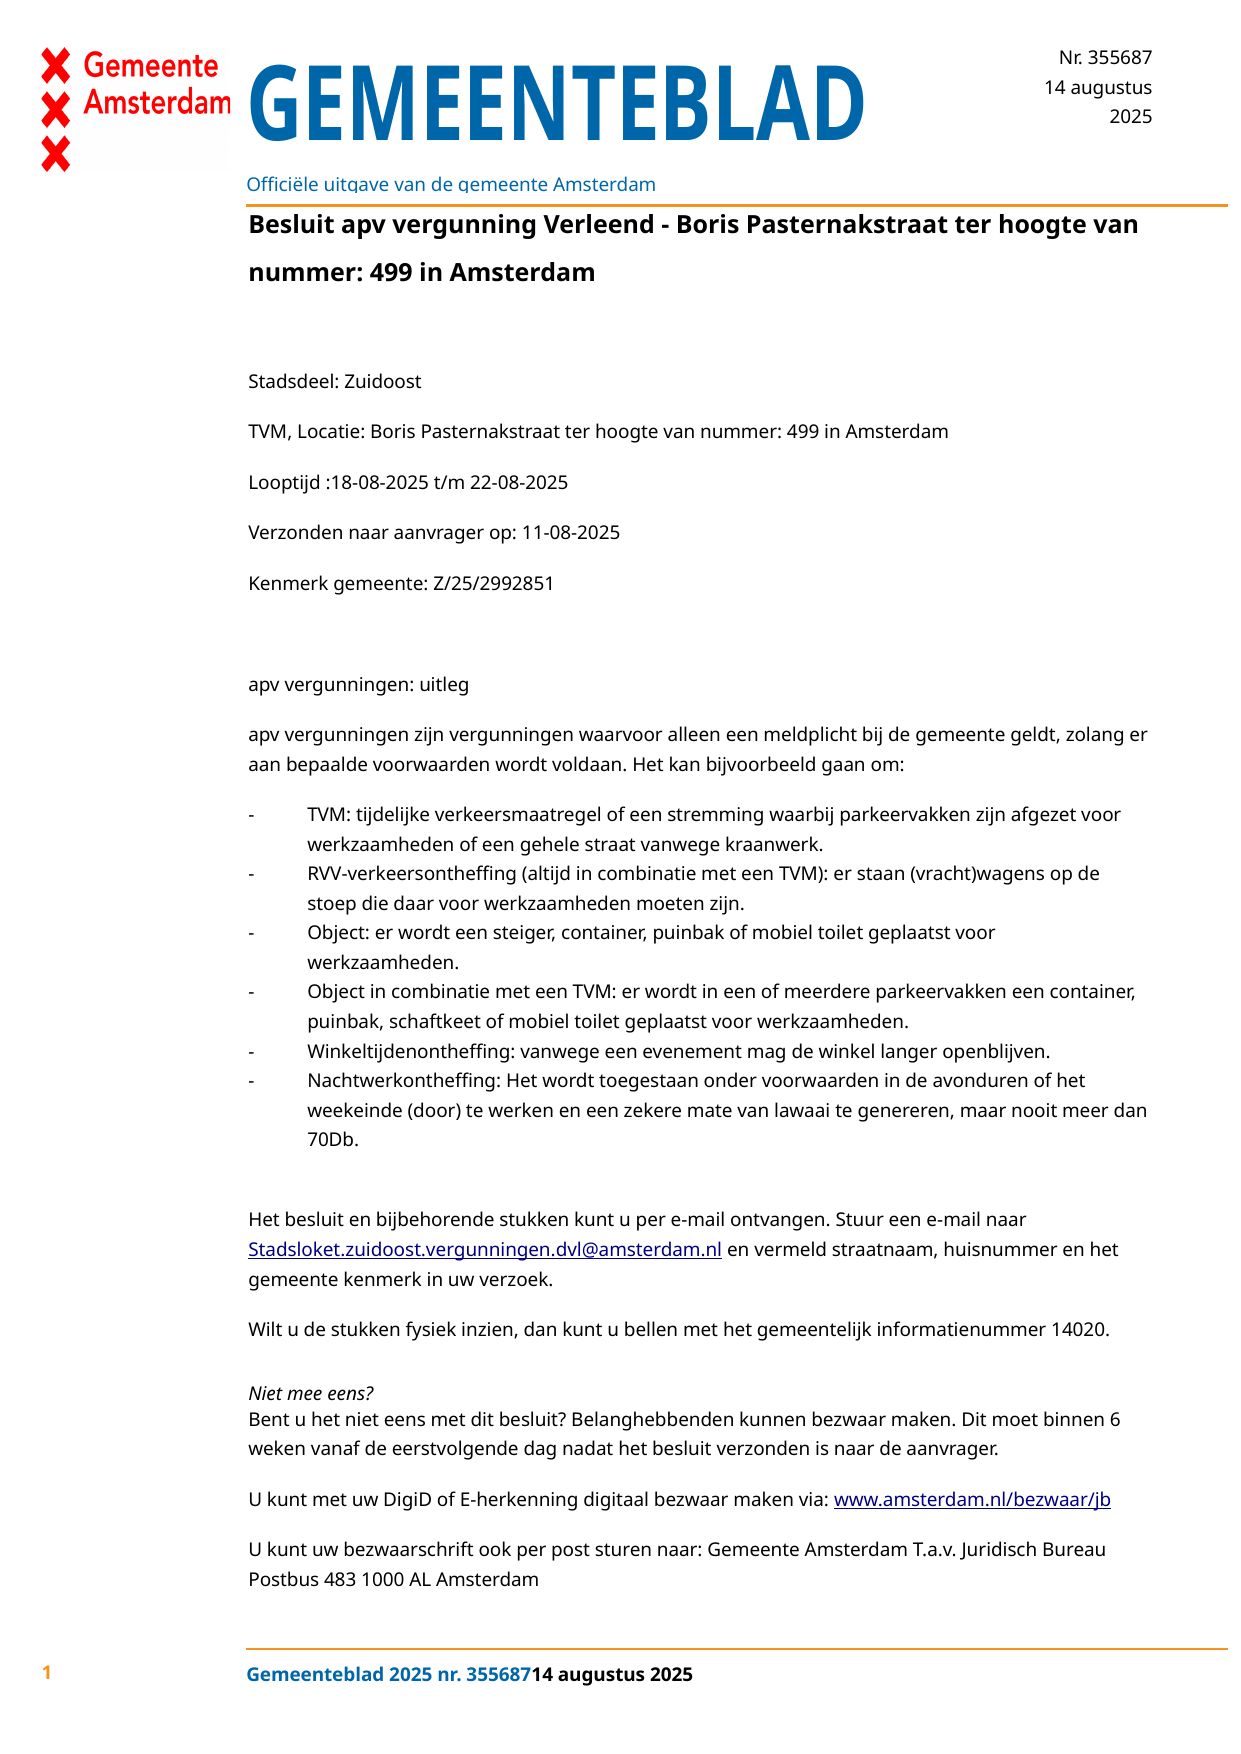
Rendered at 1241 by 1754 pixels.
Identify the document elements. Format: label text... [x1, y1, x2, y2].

list Nachtwerkontheffing: Het wordt toegestaan onder voorwaarden in de avonduren of het weekeinde (door) te werken en een zekere mate van lawaai te genereren, maar nooit meer dan 70Db. [248, 1067, 1152, 1152]
text apv vergunningen: uitleg [248, 671, 1152, 697]
text U kunt uw bezwaarschrift ook per post sturen naar: Gemeente Amsterdam T.a.v. Juridisch Bureau Postbus 483 1000 AL Amsterdam [248, 1536, 1152, 1592]
text Looptijd :18-08-2025 t/m 22-08-2025 [248, 469, 1152, 495]
text Kenmerk gemeente: Z/25/2992851 [248, 570, 1152, 596]
list Object: er wordt een steiger, container, puinbak of mobiel toilet geplaatst voor werkzaamheden. [248, 919, 1152, 975]
list Object in combinatie met een TVM: er wordt in een of meerdere parkeervakken een container, puinbak, schaftkeet of mobiel toilet geplaatst voor werkzaamheden. [248, 979, 1152, 1034]
picture [41, 47, 231, 172]
list TVM: tijdelijke verkeersmaatregel of een stremming waarbij parkeervakken zijn afgezet voor werkzaamheden of een gehele straat vanwege kraanwerk. [248, 801, 1152, 857]
text Niet mee eens? [248, 1380, 1152, 1406]
text Verzonden naar aanvrager op: 11-08-2025 [248, 519, 1152, 545]
list RVV-verkeersontheffing (altijd in combinatie met een TVM): er staan (vracht)wagens op de stoep die daar voor werkzaamheden moeten zijn. [248, 860, 1152, 916]
text Bent u het niet eens met dit besluit? Belanghebbenden kunnen bezwaar maken. Dit moet binnen 6 weken vanaf de eerstvolgende dag nadat het besluit verzonden is naar de aanvrager. [248, 1406, 1152, 1461]
list Winkeltijdenontheffing: vanwege een evenement mag de winkel langer openblijven. [248, 1038, 1152, 1064]
text TVM, Locatie: Boris Pasternakstraat ter hoogte van nummer: 499 in Amsterdam [248, 419, 1152, 444]
text Besluit apv vergunning Verleend - Boris Pasternakstraat ter hoogte van nummer: 499 in Amsterdam [248, 207, 1152, 288]
text Stadsdeel: Zuidoost [248, 368, 1152, 394]
text apv vergunningen zijn vergunningen waarvoor alleen een meldplicht bij de gemeente geldt, zolang er aan bepaalde voorwaarden wordt voldaan. Het kan bijvoorbeeld gaan om: [248, 721, 1152, 777]
text Het besluit en bijbehorende stukken kunt u per e-mail ontvangen. Stuur een e-mail naar Stadsloket.zuidoost.vergunningen.dvl@amsterdam.nl en vermeld straatnaam, huisnummer en het gemeente kenmerk in uw verzoek. [248, 1207, 1152, 1292]
text Wilt u de stukken fysiek inzien, dan kunt u bellen met het gemeentelijk informatienummer 14020. [248, 1316, 1152, 1342]
text U kunt met uw DigiD of E-herkenning digitaal bezwaar maken via: www.amsterdam.nl/bezwaar/jb [248, 1486, 1152, 1512]
